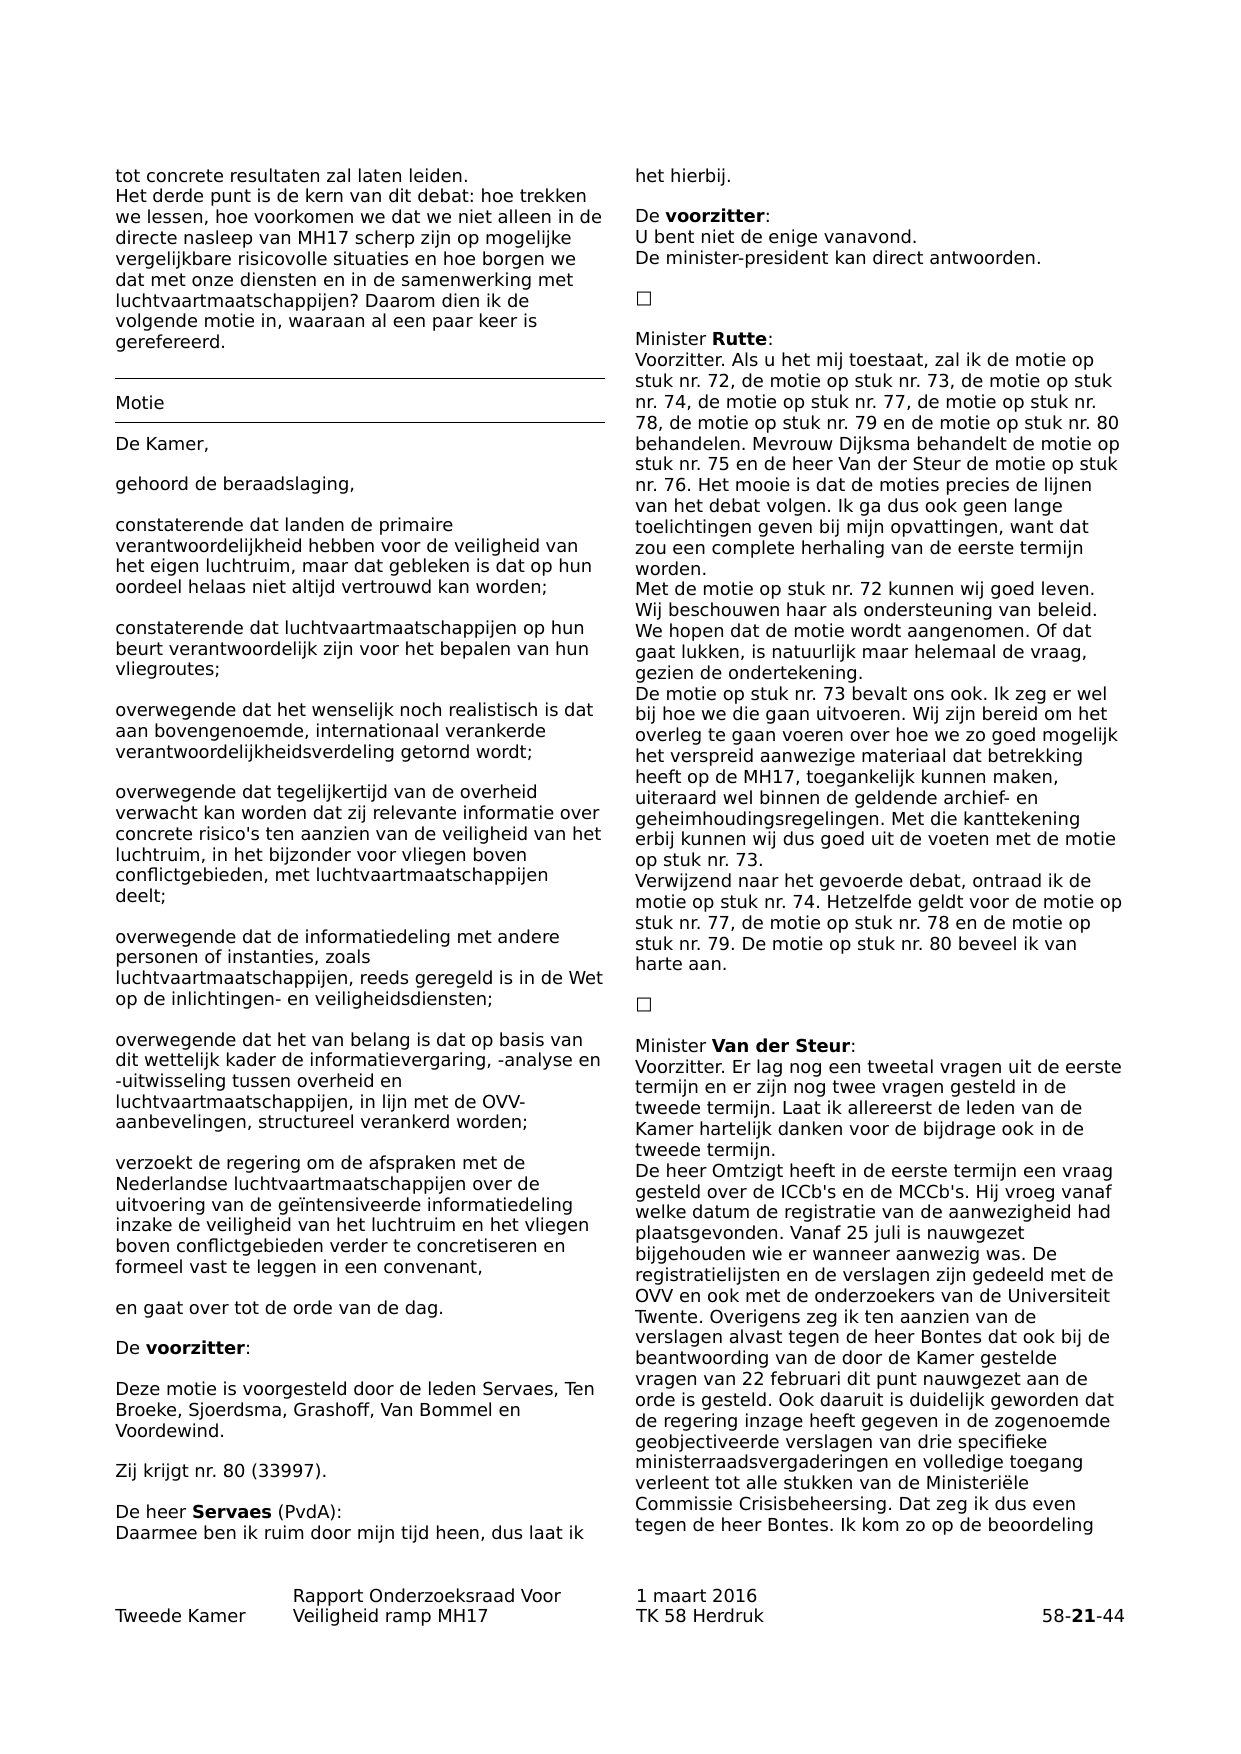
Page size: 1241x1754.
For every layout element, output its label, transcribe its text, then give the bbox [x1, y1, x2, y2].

text Met de motie op stuk nr. 72 kunnen wij goed leven. Wij beschouwen haar als ondersteuning van beleid. We hopen dat de motie wordt aangenomen. Of dat gaat lukken, is natuurlijk maar helemaal de vraag, gezien de ondertekening. [635, 579, 1125, 683]
text De voorzitter: [635, 206, 1125, 227]
text De voorzitter: [115, 1338, 605, 1359]
text overwegende dat het van belang is dat op basis van dit wettelijk kader de informatievergaring, -analyse en -uitwisseling tussen overheid en luchtvaartmaatschappijen, in lijn met de OVV-aanbevelingen, structureel verankerd worden; [115, 1029, 605, 1133]
text Voorzitter. Er lag nog een tweetal vragen uit de eerste termijn en er zijn nog twee vragen gesteld in de tweede termijn. Laat ik allereerst de leden van de Kamer hartelijk danken voor de bijdrage ook in de tweede termijn. [635, 1056, 1125, 1161]
text het hierbij. [635, 165, 1125, 186]
text ⬜ [635, 995, 1125, 1016]
text ⬜ [635, 288, 1125, 309]
text tot concrete resultaten zal laten leiden. [115, 165, 605, 186]
text verzoekt de regering om de afspraken met de Nederlandse luchtvaartmaatschappijen over de uitvoering van de geïntensiveerde informatiedeling inzake de veiligheid van het luchtruim en het vliegen boven conflictgebieden verder te concretiseren en formeel vast te leggen in een convenant, [115, 1153, 605, 1277]
text Zij krijgt nr. 80 (33997). [115, 1461, 605, 1482]
text Minister Van der Steur: [635, 1036, 1125, 1056]
text De heer Servaes (PvdA): [115, 1502, 605, 1523]
text U bent niet de enige vanavond. [635, 227, 1125, 248]
text De minister-president kan direct antwoorden. [635, 248, 1125, 268]
text gehoord de beraadslaging, [115, 474, 605, 495]
text en gaat over tot de orde van de dag. [115, 1297, 605, 1318]
text Minister Rutte: [635, 329, 1125, 350]
text Deze motie is voorgesteld door de leden Servaes, Ten Broeke, Sjoerdsma, Grashoff, Van Bommel en Voordewind. [115, 1379, 605, 1441]
text constaterende dat landen de primaire verantwoordelijkheid hebben voor de veiligheid van het eigen luchtruim, maar dat gebleken is dat op hun oordeel helaas niet altijd vertrouwd kan worden; [115, 515, 605, 598]
text Verwijzend naar het gevoerde debat, ontraad ik de motie op stuk nr. 74. Hetzelfde geldt voor de motie op stuk nr. 77, de motie op stuk nr. 78 en de motie op stuk nr. 79. De motie op stuk nr. 80 beveel ik van harte aan. [635, 871, 1125, 975]
text Motie [115, 393, 605, 413]
text overwegende dat tegelijkertijd van de overheid verwacht kan worden dat zij relevante informatie over concrete risico's ten aanzien van de veiligheid van het luchtruim, in het bijzonder voor vliegen boven conflictgebieden, met luchtvaartmaatschappijen deelt; [115, 782, 605, 907]
text Voorzitter. Als u het mij toestaat, zal ik de motie op stuk nr. 72, de motie op stuk nr. 73, de motie op stuk nr. 74, de motie op stuk nr. 77, de motie op stuk nr. 78, de motie op stuk nr. 79 en de motie op stuk nr. 80 behandelen. Mevrouw Dijksma behandelt de motie op stuk nr. 75 en de heer Van der Steur de motie op stuk nr. 76. Het mooie is dat de moties precies de lijnen van het debat volgen. Ik ga dus ook geen lange toelichtingen geven bij mijn opvattingen, want dat zou een complete herhaling van de eerste termijn worden. [635, 350, 1125, 579]
text overwegende dat de informatiedeling met andere personen of instanties, zoals luchtvaartmaatschappijen, reeds geregeld is in de Wet op de inlichtingen- en veiligheidsdiensten; [115, 927, 605, 1009]
text Het derde punt is de kern van dit debat: hoe trekken we lessen, hoe voorkomen we dat we niet alleen in de directe nasleep van MH17 scherp zijn op mogelijke vergelijkbare risicovolle situaties en hoe borgen we dat met onze diensten en in de samenwerking met luchtvaartmaatschappijen? Daarom dien ik de volgende motie in, waaraan al een paar keer is gerefereerd. [115, 186, 605, 353]
text De heer Omtzigt heeft in de eerste termijn een vraag gesteld over de ICCb's en de MCCb's. Hij vroeg vanaf welke datum de registratie van de aanwezigheid had plaatsgevonden. Vanaf 25 juli is nauwgezet bijgehouden wie er wanneer aanwezig was. De registratielijsten en de verslagen zijn gedeeld met de OVV en ook met de onderzoekers van de Universiteit Twente. Overigens zeg ik ten aanzien van de verslagen alvast tegen de heer Bontes dat ook bij de beantwoording van de door de Kamer gestelde vragen van 22 februari dit punt nauwgezet aan de orde is gesteld. Ook daaruit is duidelijk geworden dat de regering inzage heeft gegeven in de zogenoemde geobjectiveerde verslagen van drie specifieke ministerraadsvergaderingen en volledige toegang verleent tot alle stukken van de Ministeriële Commissie Crisisbeheersing. Dat zeg ik dus even tegen de heer Bontes. Ik kom zo op de beoordeling [635, 1161, 1125, 1536]
text overwegende dat het wenselijk noch realistisch is dat aan bovengenoemde, internationaal verankerde verantwoordelijkheidsverdeling getornd wordt; [115, 700, 605, 762]
text De Kamer, [115, 433, 605, 454]
text constaterende dat luchtvaartmaatschappijen op hun beurt verantwoordelijk zijn voor het bepalen van hun vliegroutes; [115, 618, 605, 680]
text De motie op stuk nr. 73 bevalt ons ook. Ik zeg er wel bij hoe we die gaan uitvoeren. Wij zijn bereid om het overleg te gaan voeren over hoe we zo goed mogelijk het verspreid aanwezige materiaal dat betrekking heeft op de MH17, toegankelijk kunnen maken, uiteraard wel binnen de geldende archief- en geheimhoudingsregelingen. Met die kanttekening erbij kunnen wij dus goed uit de voeten met de motie op stuk nr. 73. [635, 683, 1125, 871]
text Daarmee ben ik ruim door mijn tijd heen, dus laat ik [115, 1523, 605, 1543]
